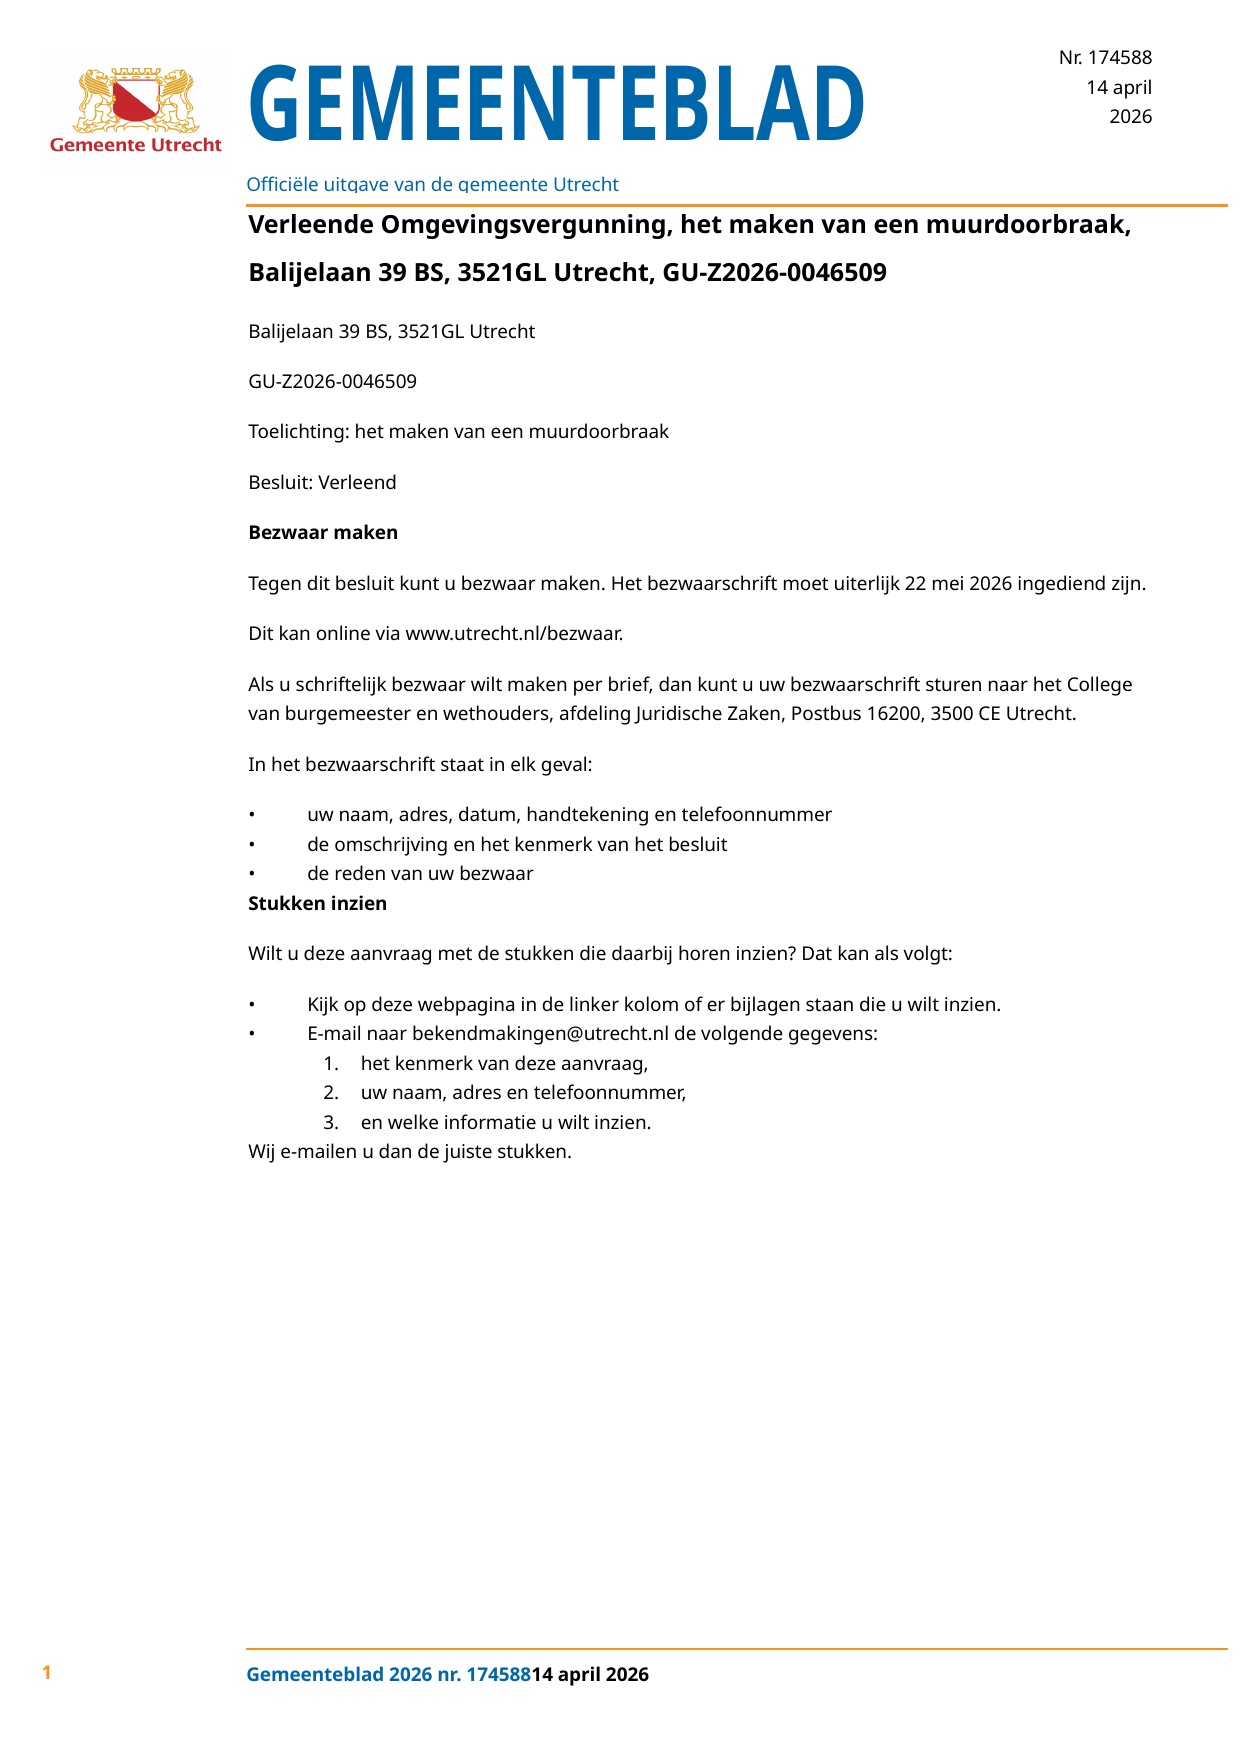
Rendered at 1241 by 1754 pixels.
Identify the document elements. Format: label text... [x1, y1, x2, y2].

text Dit kan online via www.utrecht.nl/bezwaar. [248, 620, 1152, 646]
list de reden van uw bezwaar [248, 860, 1152, 886]
text Stukken inzien [248, 890, 1152, 916]
text Toelichting: het maken van een muurdoorbraak [248, 419, 1152, 444]
text Bezwaar maken [248, 519, 1152, 545]
text Wilt u deze aanvraag met de stukken die daarbij horen inzien? Dat kan als volgt: [248, 940, 1152, 966]
list de omschrijving en het kenmerk van het besluit [248, 831, 1152, 857]
text In het bezwaarschrift staat in elk geval: [248, 751, 1152, 777]
text Balijelaan 39 BS, 3521GL Utrecht [248, 318, 1152, 344]
text Als u schriftelijk bezwaar wilt maken per brief, dan kunt u uw bezwaarschrift sturen naar het College van burgemeester en wethouders, afdeling Juridische Zaken, Postbus 16200, 3500 CE Utrecht. [248, 671, 1152, 726]
list en welke informatie u wilt inzien. [323, 1109, 1152, 1135]
list uw naam, adres, datum, handtekening en telefoonnummer [248, 801, 1152, 827]
list Kijk op deze webpagina in de linker kolom of er bijlagen staan die u wilt inzien. [248, 991, 1152, 1017]
list uw naam, adres en telefoonnummer, [323, 1079, 1152, 1105]
text Verleende Omgevingsvergunning, het maken van een muurdoorbraak, Balijelaan 39 BS, 3521GL Utrecht, GU-Z2026-0046509 [248, 207, 1152, 288]
text Tegen dit besluit kunt u bezwaar maken. Het bezwaarschrift moet uiterlijk 22 mei 2026 ingediend zijn. [248, 570, 1152, 596]
picture [41, 47, 231, 172]
list E-mail naar bekendmakingen@utrecht.nl de volgende gegevens: [248, 1020, 1152, 1046]
list het kenmerk van deze aanvraag, [323, 1050, 1152, 1076]
text GU-Z2026-0046509 [248, 368, 1152, 394]
text Besluit: Verleend [248, 469, 1152, 495]
text Wij e-mailen u dan de juiste stukken. [248, 1139, 1152, 1164]
